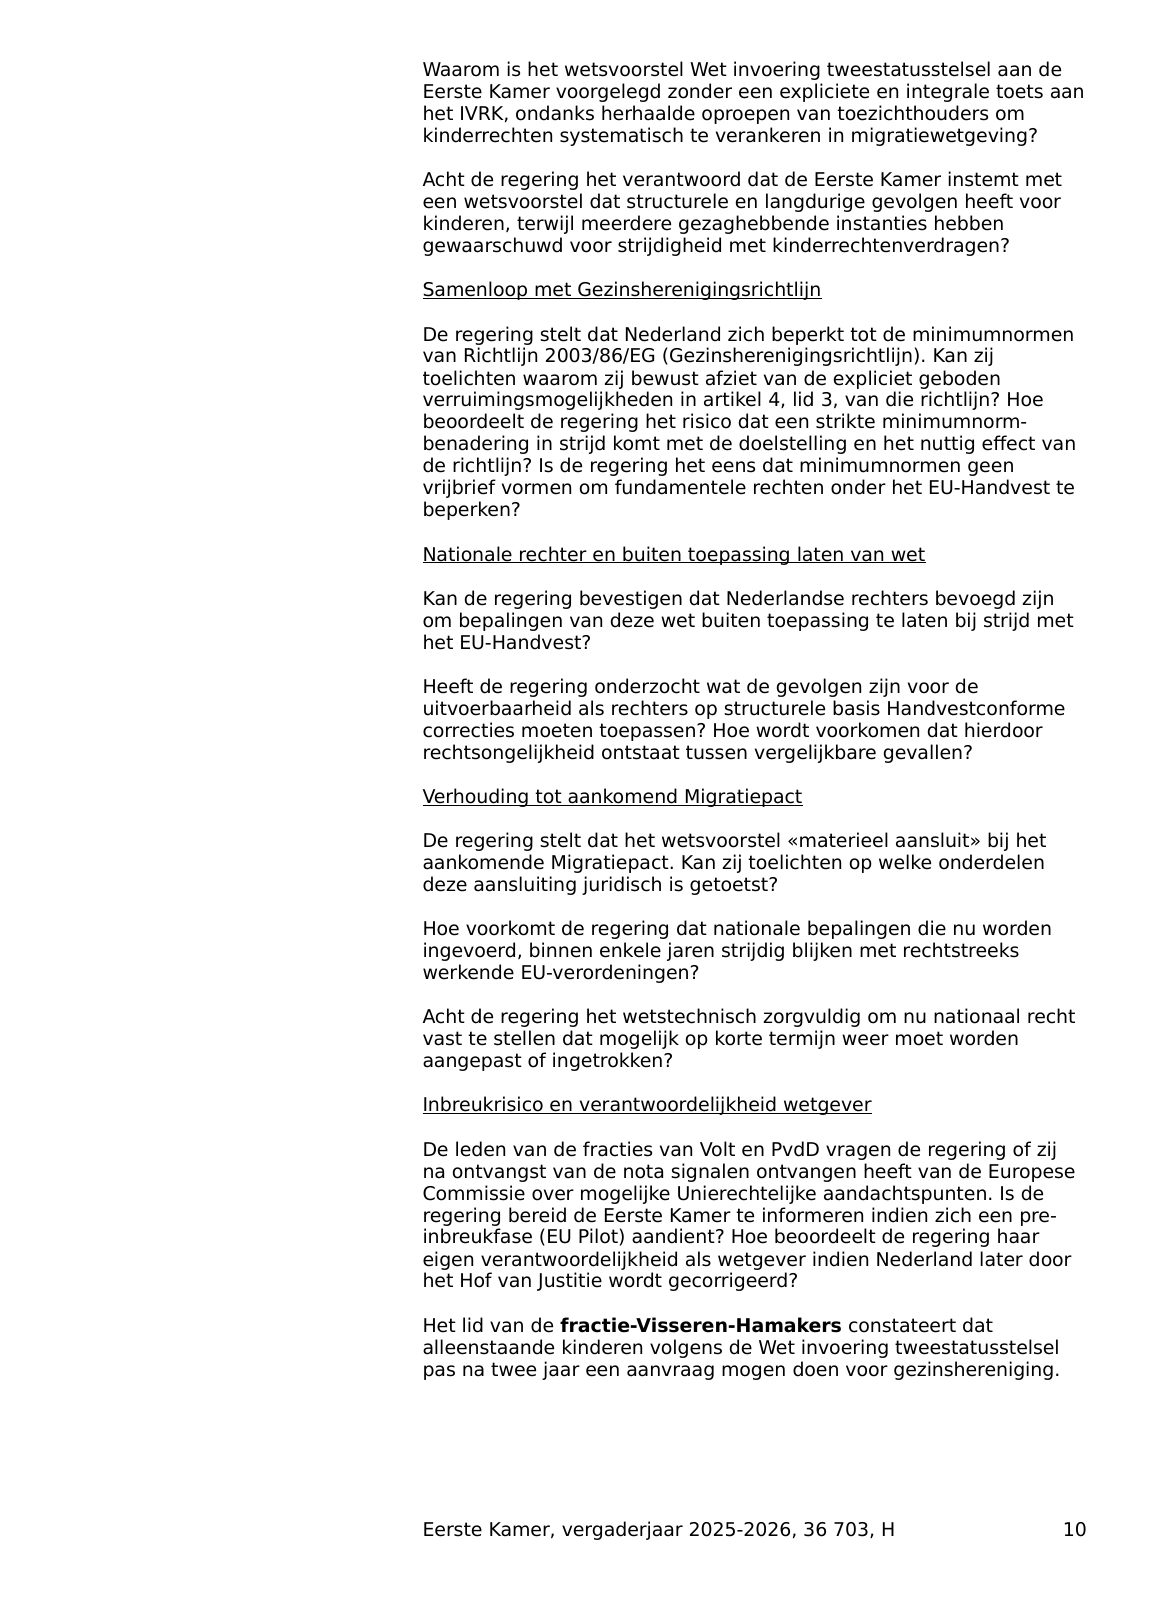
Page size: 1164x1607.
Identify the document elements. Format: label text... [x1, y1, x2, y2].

text Het lid van de fractie-Visseren-Hamakers constateert dat alleenstaande kinderen volgens de Wet invoering tweestatusstelsel pas na twee jaar een aanvraag mogen doen voor gezinshereniging. [422, 1314, 1087, 1381]
text De regering stelt dat Nederland zich beperkt tot de minimumnormen van Richtlijn 2003/86/EG (Gezinsherenigingsrichtlijn). Kan zij toelichten waarom zij bewust afziet van de expliciet geboden verruimingsmogelijkheden in artikel 4, lid 3, van die richtlijn? Hoe beoordeelt de regering het risico dat een strikte minimumnorm-benadering in strijd komt met de doelstelling en het nuttig effect van de richtlijn? Is de regering het eens dat minimumnormen geen vrijbrief vormen om fundamentele rechten onder het EU-Handvest te beperken? [422, 323, 1087, 521]
subtitle Nationale rechter en buiten toepassing laten van wet [422, 543, 1087, 565]
text Heeft de regering onderzocht wat de gevolgen zijn voor de uitvoerbaarheid als rechters op structurele basis Handvestconforme correcties moeten toepassen? Hoe wordt voorkomen dat hierdoor rechtsongelijkheid ontstaat tussen vergelijkbare gevallen? [422, 676, 1087, 764]
subtitle Verhouding tot aankomend Migratiepact [422, 786, 1087, 808]
text Kan de regering bevestigen dat Nederlandse rechters bevoegd zijn om bepalingen van deze wet buiten toepassing te laten bij strijd met het EU-Handvest? [422, 588, 1087, 653]
text Acht de regering het verantwoord dat de Eerste Kamer instemt met een wetsvoorstel dat structurele en langdurige gevolgen heeft voor kinderen, terwijl meerdere gezaghebbende instanties hebben gewaarschuwd voor strijdigheid met kinderrechtenverdragen? [422, 169, 1087, 257]
text De regering stelt dat het wetsvoorstel «materieel aansluit» bij het aankomende Migratiepact. Kan zij toelichten op welke onderdelen deze aansluiting juridisch is getoetst? [422, 830, 1087, 896]
text Hoe voorkomt de regering dat nationale bepalingen die nu worden ingevoerd, binnen enkele jaren strijdig blijken met rechtstreeks werkende EU-verordeningen? [422, 918, 1087, 984]
text Acht de regering het wetstechnisch zorgvuldig om nu nationaal recht vast te stellen dat mogelijk op korte termijn weer moet worden aangepast of ingetrokken? [422, 1006, 1087, 1072]
text De leden van de fracties van Volt en PvdD vragen de regering of zij na ontvangst van de nota signalen ontvangen heeft van de Europese Commissie over mogelijke Unierechtelijke aandachtspunten. Is de regering bereid de Eerste Kamer te informeren indien zich een pre-inbreukfase (EU Pilot) aandient? Hoe beoordeelt de regering haar eigen verantwoordelijkheid als wetgever indien Nederland later door het Hof van Justitie wordt gecorrigeerd? [422, 1138, 1087, 1292]
text Waarom is het wetsvoorstel Wet invoering tweestatusstelsel aan de Eerste Kamer voorgelegd zonder een expliciete en integrale toets aan het IVRK, ondanks herhaalde oproepen van toezichthouders om kinderrechten systematisch te verankeren in migratiewetgeving? [422, 59, 1087, 147]
subtitle Samenloop met Gezinsherenigingsrichtlijn [422, 279, 1087, 301]
subtitle Inbreukrisico en verantwoordelijkheid wetgever [422, 1094, 1087, 1116]
